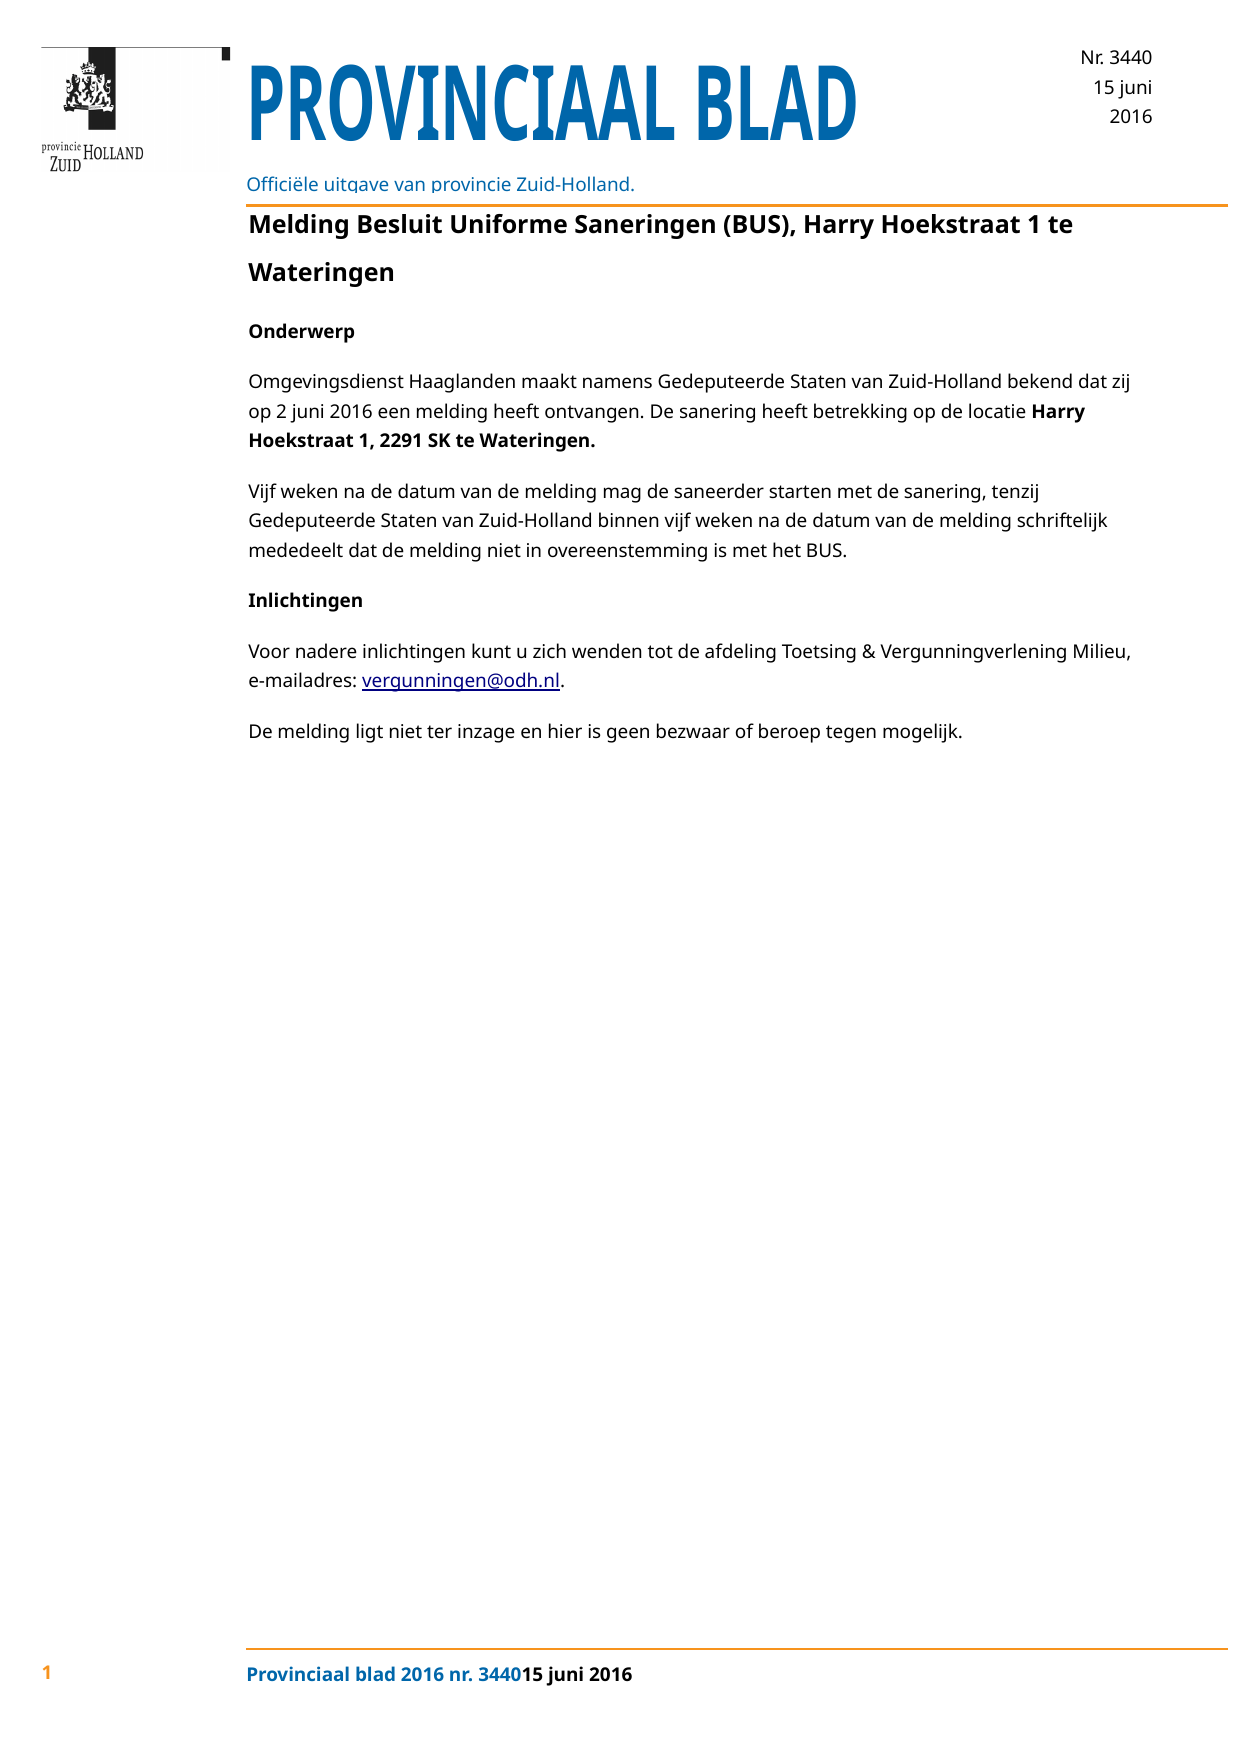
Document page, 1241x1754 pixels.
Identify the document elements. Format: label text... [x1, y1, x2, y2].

text Onderwerp [248, 318, 1152, 344]
text Inlichtingen [248, 587, 1152, 613]
text Omgevingsdienst Haaglanden maakt namens Gedeputeerde Staten van Zuid-Holland bekend dat zij op 2 juni 2016 een melding heeft ontvangen. De sanering heeft betrekking op de locatie Harry Hoekstraat 1, 2291 SK te Wateringen. [248, 368, 1152, 453]
text Vijf weken na de datum van de melding mag de saneerder starten met de sanering, tenzij Gedeputeerde Staten van Zuid-Holland binnen vijf weken na de datum van de melding schriftelijk mededeelt dat de melding niet in overeenstemming is met het BUS. [248, 478, 1152, 563]
picture [41, 47, 231, 172]
text Voor nadere inlichtingen kunt u zich wenden tot de afdeling Toetsing & Vergunningverlening Milieu, e-mailadres: vergunningen@odh.nl. [248, 638, 1152, 693]
text De melding ligt niet ter inzage en hier is geen bezwaar of beroep tegen mogelijk. [248, 718, 1152, 744]
text Melding Besluit Uniforme Saneringen (BUS), Harry Hoekstraat 1 te Wateringen [248, 207, 1152, 288]
